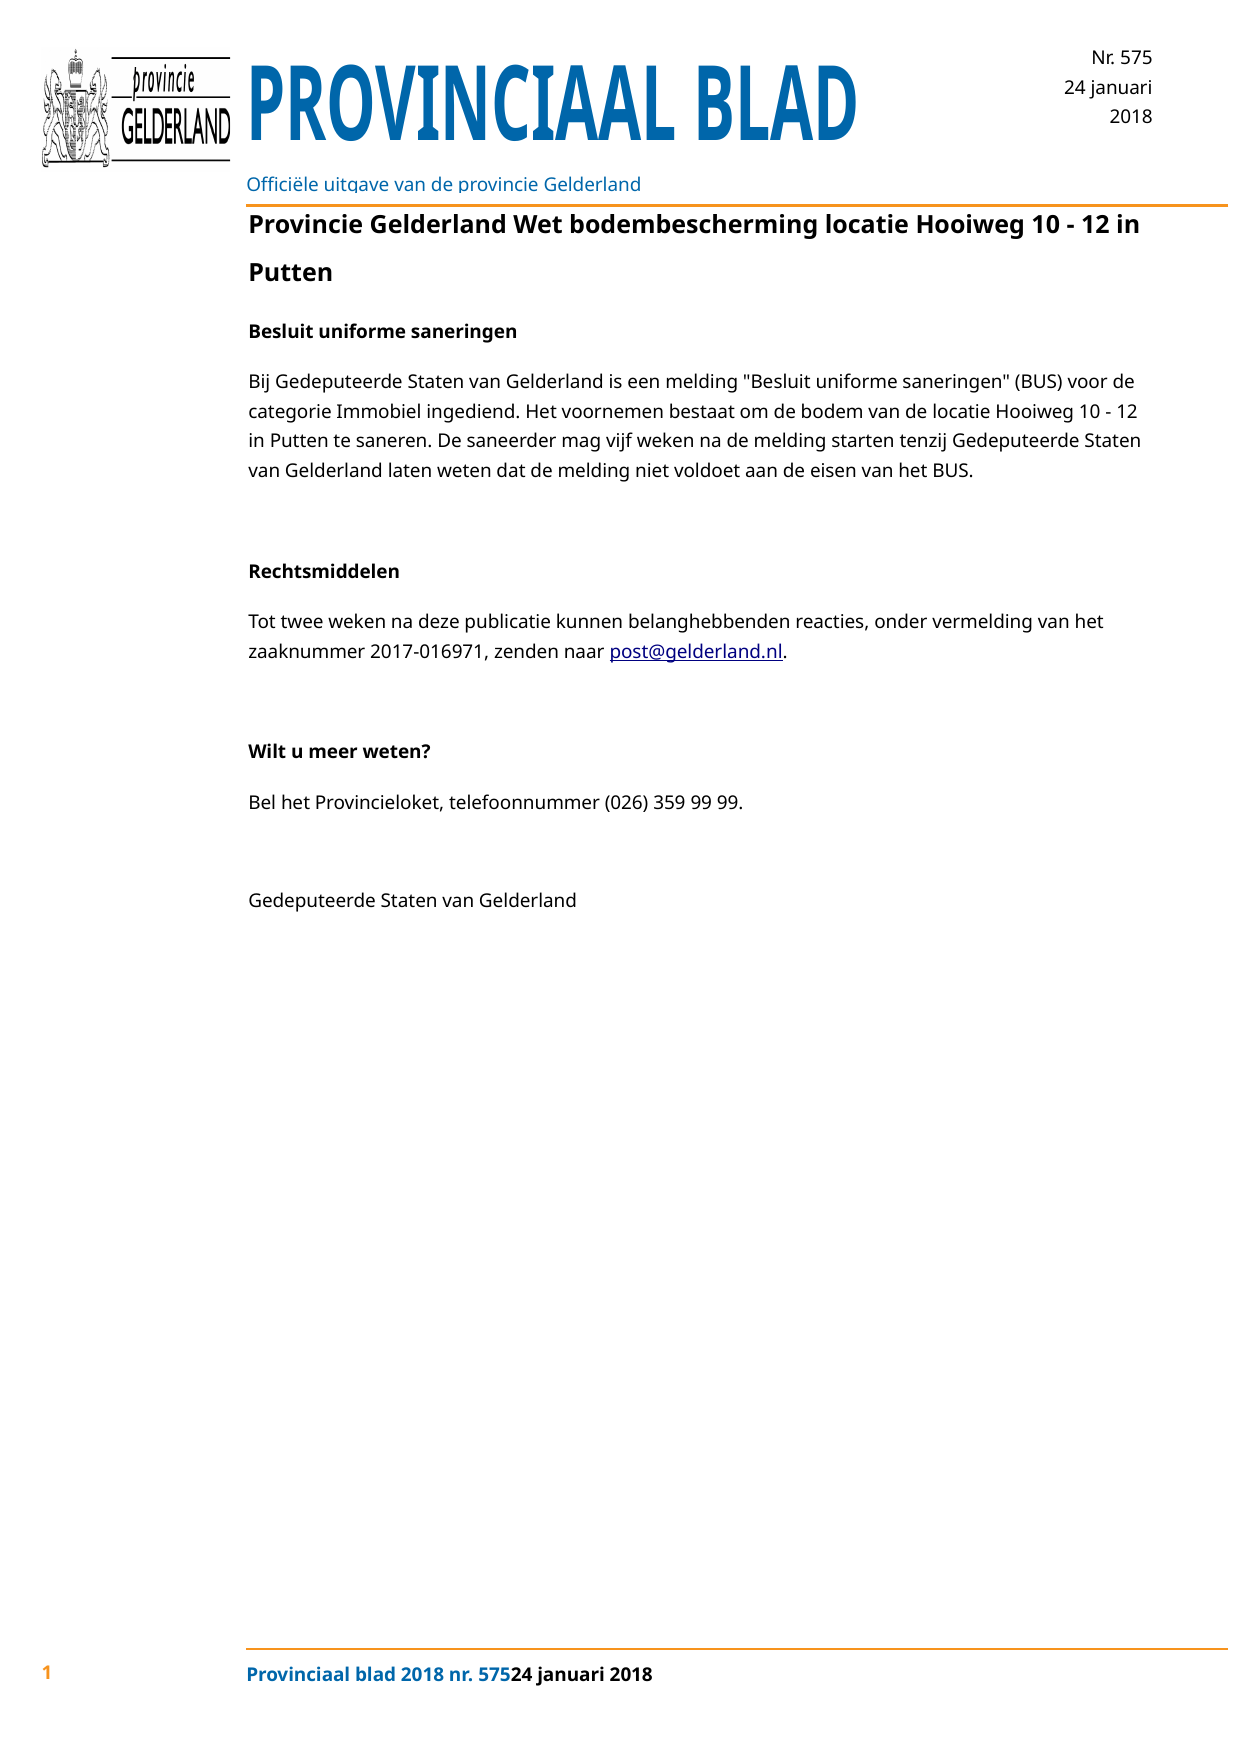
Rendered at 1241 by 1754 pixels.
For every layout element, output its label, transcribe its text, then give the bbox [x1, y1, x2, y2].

text Tot twee weken na deze publicatie kunnen belanghebbenden reacties, onder vermelding van het zaaknummer 2017-016971, zenden naar post@gelderland.nl. [248, 608, 1152, 664]
text Bel het Provincieloket, telefoonnummer (026) 359 99 99. [248, 789, 1152, 815]
text Rechtsmiddelen [248, 558, 1152, 584]
text Wilt u meer weten? [248, 739, 1152, 764]
text Besluit uniforme saneringen [248, 318, 1152, 344]
text Provincie Gelderland Wet bodembescherming locatie Hooiweg 10 - 12 in Putten [248, 207, 1152, 288]
text Bij Gedeputeerde Staten van Gelderland is een melding "Besluit uniforme saneringen" (BUS) voor de categorie Immobiel ingediend. Het voornemen bestaat om de bodem van de locatie Hooiweg 10 - 12 in Putten te saneren. De saneerder mag vijf weken na de melding starten tenzij Gedeputeerde Staten van Gelderland laten weten dat de melding niet voldoet aan de eisen van het BUS. [248, 368, 1152, 483]
picture [41, 47, 231, 172]
text Gedeputeerde Staten van Gelderland [248, 887, 1152, 913]
